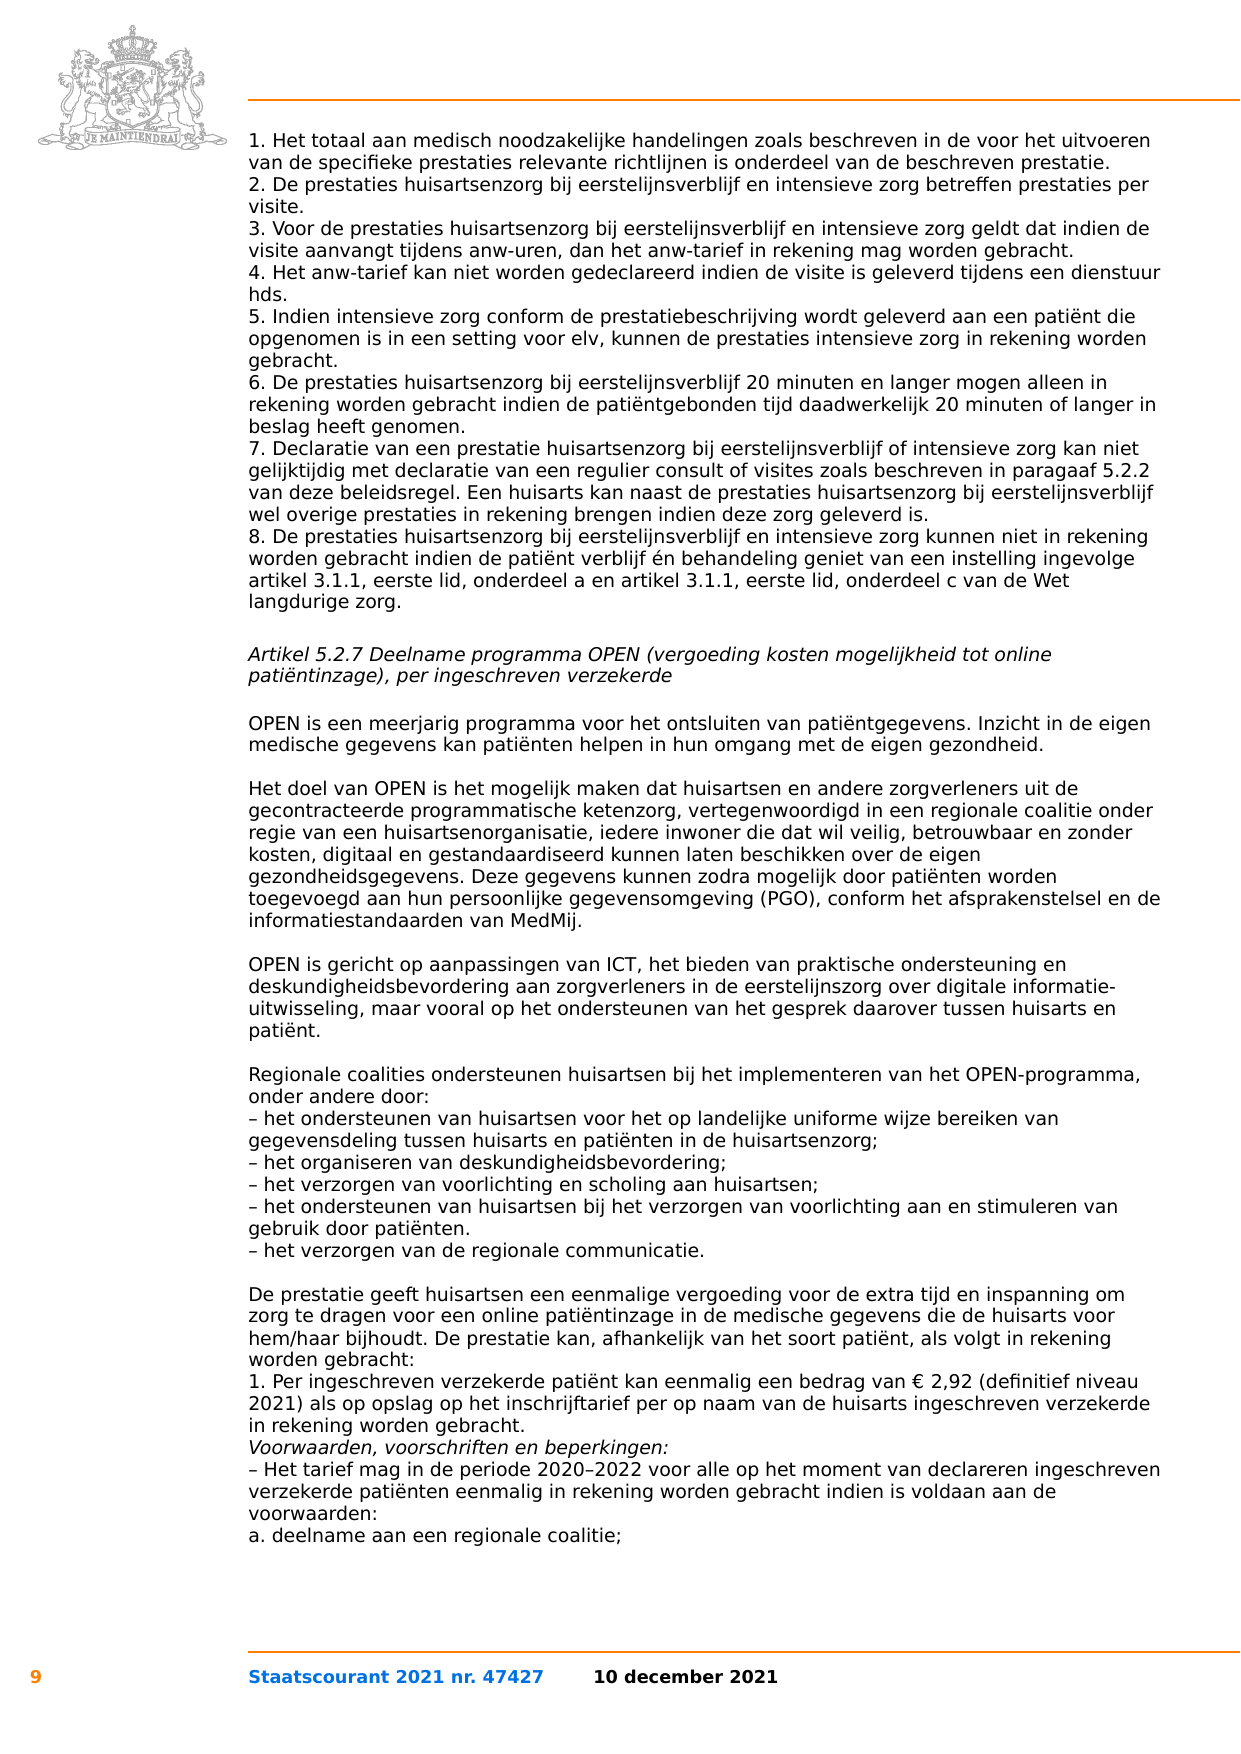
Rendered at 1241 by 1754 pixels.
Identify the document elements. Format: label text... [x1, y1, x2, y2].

text – Het tarief mag in de periode 2020–2022 voor alle op het moment van declareren ingeschreven verzekerde patiënten eenmalig in rekening worden gebracht indien is voldaan aan de voorwaarden: [248, 1459, 1163, 1525]
text – het organiseren van deskundigheidsbevordering; [248, 1152, 1163, 1174]
text OPEN is gericht op aanpassingen van ICT, het bieden van praktische ondersteuning en deskundigheidsbevordering aan zorgverleners in de eerstelijnszorg over digitale informatie-uitwisseling, maar vooral op het ondersteunen van het gesprek daarover tussen huisarts en patiënt. [248, 954, 1163, 1042]
text 6. De prestaties huisartsenzorg bij eerstelijnsverblijf 20 minuten en langer mogen alleen in rekening worden gebracht indien de patiëntgebonden tijd daadwerkelijk 20 minuten of langer in beslag heeft genomen. [248, 372, 1163, 438]
text – het verzorgen van de regionale communicatie. [248, 1239, 1163, 1262]
text Regionale coalities ondersteunen huisartsen bij het implementeren van het OPEN-programma, onder andere door: [248, 1064, 1163, 1108]
text 7. Declaratie van een prestatie huisartsenzorg bij eerstelijnsverblijf of intensieve zorg kan niet gelijktijdig met declaratie van een regulier consult of visites zoals beschreven in paragaaf 5.2.2 van deze beleidsregel. Een huisarts kan naast de prestaties huisartsenzorg bij eerstelijnsverblijf wel overige prestaties in rekening brengen indien deze zorg geleverd is. [248, 438, 1163, 526]
text OPEN is een meerjarig programma voor het ontsluiten van patiëntgegevens. Inzicht in de eigen medische gegevens kan patiënten helpen in hun omgang met de eigen gezondheid. [248, 712, 1163, 756]
text De prestatie geeft huisartsen een eenmalige vergoeding voor de extra tijd en inspanning om zorg te dragen voor een online patiëntinzage in de medische gegevens die de huisarts voor hem/haar bijhoudt. De prestatie kan, afhankelijk van het soort patiënt, als volgt in rekening worden gebracht: [248, 1283, 1163, 1371]
text – het verzorgen van voorlichting en scholing aan huisartsen; [248, 1174, 1163, 1196]
text 2. De prestaties huisartsenzorg bij eerstelijnsverblijf en intensieve zorg betreffen prestaties per visite. [248, 174, 1163, 218]
picture [38, 25, 227, 150]
text 8. De prestaties huisartsenzorg bij eerstelijnsverblijf en intensieve zorg kunnen niet in rekening worden gebracht indien de patiënt verblijf én behandeling geniet van een instelling ingevolge artikel 3.1.1, eerste lid, onderdeel a en artikel 3.1.1, eerste lid, onderdeel c van de Wet langdurige zorg. [248, 526, 1163, 613]
text 1. Het totaal aan medisch noodzakelijke handelingen zoals beschreven in de voor het uitvoeren van de specifieke prestaties relevante richtlijnen is onderdeel van de beschreven prestatie. [248, 130, 1163, 174]
text 1. Per ingeschreven verzekerde patiënt kan eenmalig een bedrag van € 2,92 (definitief niveau 2021) als op opslag op het inschrijftarief per op naam van de huisarts ingeschreven verzekerde in rekening worden gebracht. [248, 1371, 1163, 1437]
text 3. Voor de prestaties huisartsenzorg bij eerstelijnsverblijf en intensieve zorg geldt dat indien de visite aanvangt tijdens anw-uren, dan het anw-tarief in rekening mag worden gebracht. [248, 218, 1163, 262]
text Voorwaarden, voorschriften en beperkingen: [248, 1437, 1163, 1459]
text 4. Het anw-tarief kan niet worden gedeclareerd indien de visite is geleverd tijdens een dienstuur hds. [248, 262, 1163, 306]
text – het ondersteunen van huisartsen bij het verzorgen van voorlichting aan en stimuleren van gebruik door patiënten. [248, 1196, 1163, 1239]
text 5. Indien intensieve zorg conform de prestatiebeschrijving wordt geleverd aan een patiënt die opgenomen is in een setting voor elv, kunnen de prestaties intensieve zorg in rekening worden gebracht. [248, 306, 1163, 372]
text Het doel van OPEN is het mogelijk maken dat huisartsen en andere zorgverleners uit de gecontracteerde programmatische ketenzorg, vertegenwoordigd in een regionale coalitie onder regie van een huisartsenorganisatie, iedere inwoner die dat wil veilig, betrouwbaar en zonder kosten, digitaal en gestandaardiseerd kunnen laten beschikken over de eigen gezondheidsgegevens. Deze gegevens kunnen zodra mogelijk door patiënten worden toegevoegd aan hun persoonlijke gegevensomgeving (PGO), conform het afsprakenstelsel en de informatiestandaarden van MedMij. [248, 778, 1163, 932]
subtitle Artikel 5.2.7 Deelname programma OPEN (vergoeding kosten mogelijkheid tot online patiëntinzage), per ingeschreven verzekerde [248, 643, 1163, 687]
text – het ondersteunen van huisartsen voor het op landelijke uniforme wijze bereiken van gegevensdeling tussen huisarts en patiënten in de huisartsenzorg; [248, 1108, 1163, 1152]
text a. deelname aan een regionale coalitie; [248, 1525, 1163, 1547]
